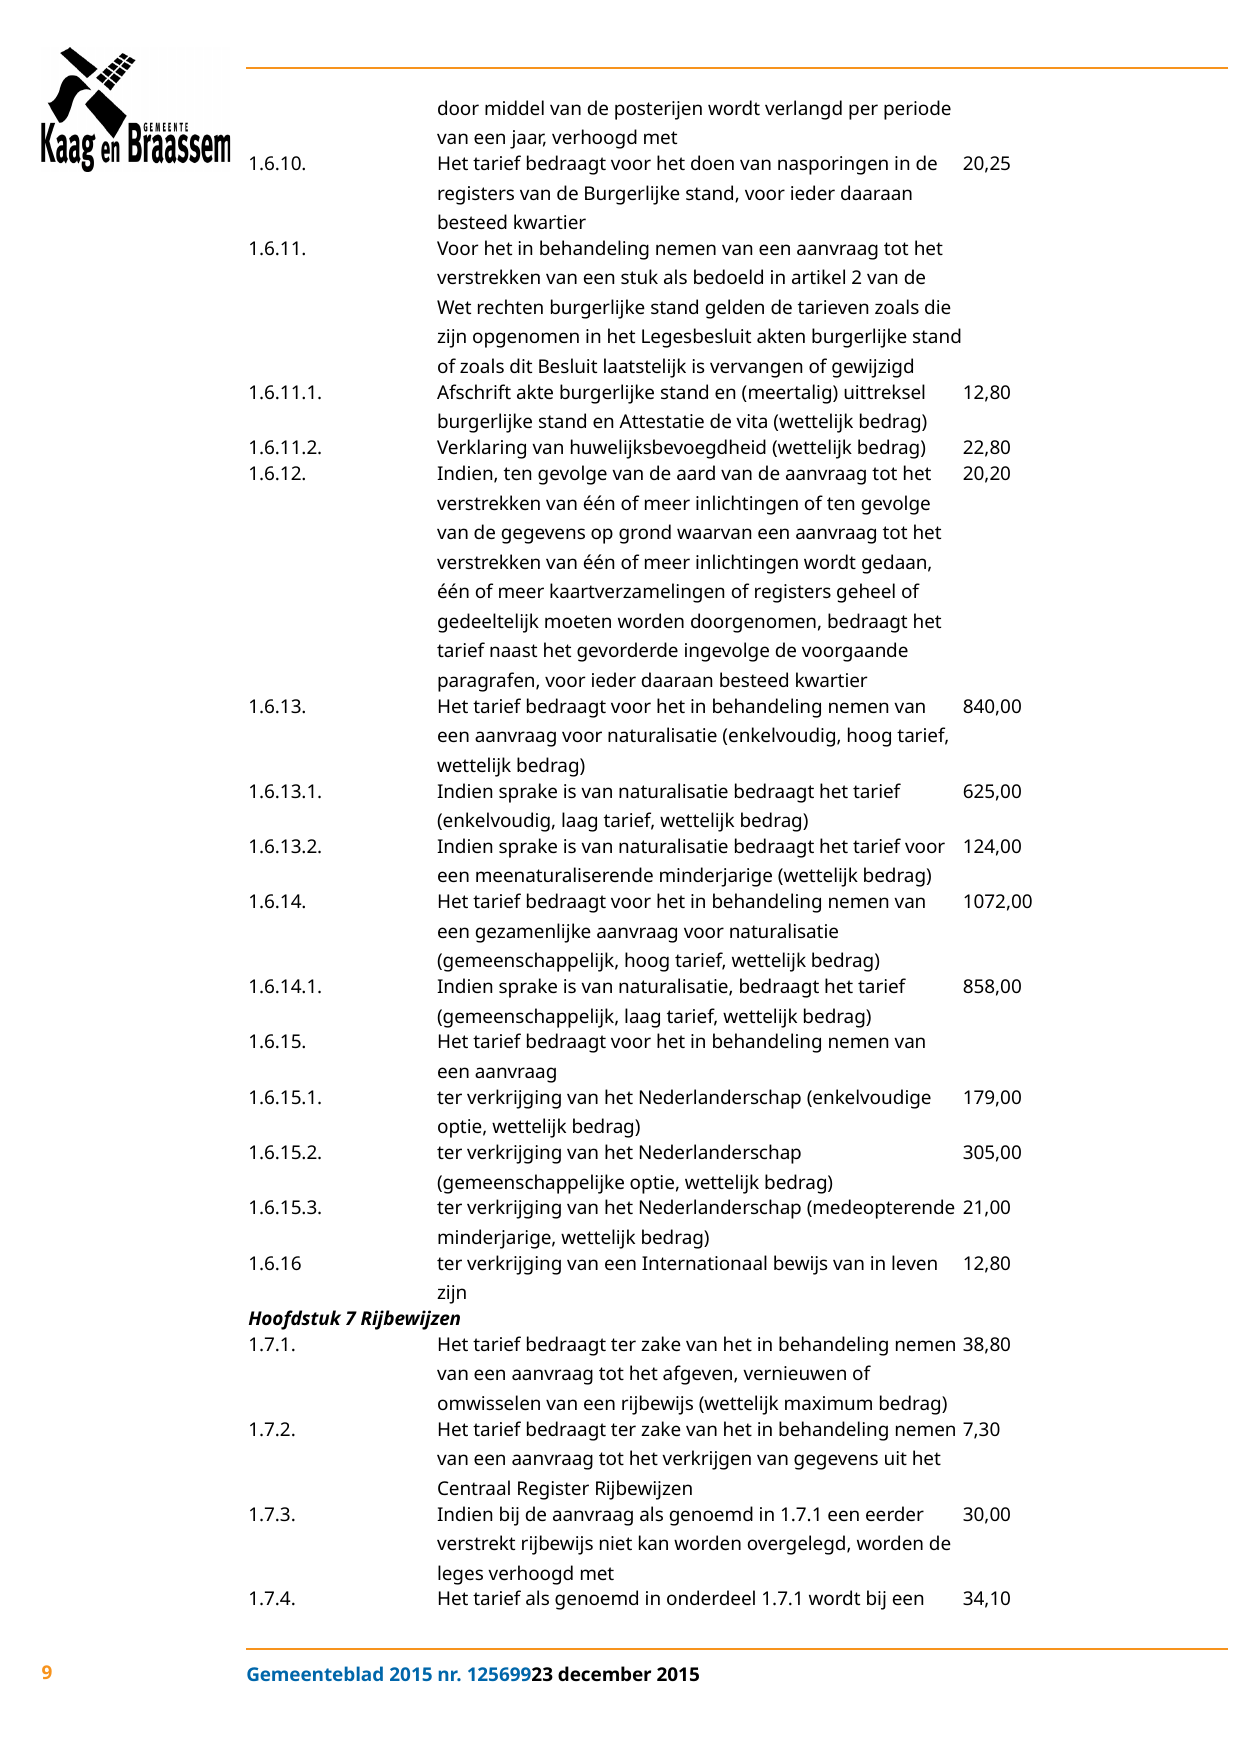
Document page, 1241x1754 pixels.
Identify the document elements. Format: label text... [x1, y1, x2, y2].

table_cell 22,80 [963, 434, 1152, 460]
table_cell [963, 95, 1152, 150]
table_cell 1.7.3. [248, 1501, 437, 1586]
table_cell Het tarief bedraagt voor het in behandeling nemen van een aanvraag voor naturalisatie (enkelvoudig, hoog tarief, wettelijk bedrag) [437, 693, 963, 778]
table_cell 179,00 [963, 1084, 1152, 1139]
table_cell 21,00 [963, 1195, 1152, 1250]
table_cell 1.6.15.1. [248, 1084, 437, 1139]
table_cell door middel van de posterijen wordt verlangd per periode van een jaar, verhoogd met [437, 95, 963, 150]
table_cell 858,00 [963, 973, 1152, 1029]
table_cell 1.6.15.2. [248, 1139, 437, 1194]
table_cell 1.6.11.1. [248, 379, 437, 434]
table_cell 34,10 [963, 1586, 1152, 1611]
table_cell 1.6.15. [248, 1029, 437, 1084]
table_cell 1072,00 [963, 889, 1152, 973]
table_cell Indien sprake is van naturalisatie bedraagt het tarief (enkelvoudig, laag tarief, wettelijk bedrag) [437, 778, 963, 833]
table_cell 38,80 [963, 1331, 1152, 1416]
table_cell 305,00 [963, 1139, 1152, 1194]
table_cell Indien sprake is van naturalisatie, bedraagt het tarief (gemeenschappelijk, laag tarief, wettelijk bedrag) [437, 973, 963, 1029]
table_cell Het tarief bedraagt ter zake van het in behandeling nemen van een aanvraag tot het verkrijgen van gegevens uit het Centraal Register Rijbewijzen [437, 1416, 963, 1501]
table_cell Het tarief bedraagt ter zake van het in behandeling nemen van een aanvraag tot het afgeven, vernieuwen of omwisselen van een rijbewijs (wettelijk maximum bedrag) [437, 1331, 963, 1416]
table_cell 1.7.4. [248, 1586, 437, 1611]
table_cell 1.7.1. [248, 1331, 437, 1416]
table_cell ter verkrijging van het Nederlanderschap (medeopterende minderjarige, wettelijk bedrag) [437, 1195, 963, 1250]
table_cell ter verkrijging van het Nederlanderschap (enkelvoudige optie, wettelijk bedrag) [437, 1084, 963, 1139]
table_cell 7,30 [963, 1416, 1152, 1501]
table_cell 20,25 [963, 150, 1152, 235]
table_cell 1.6.16 [248, 1250, 437, 1305]
table_cell Het tarief bedraagt voor het in behandeling nemen van een gezamenlijke aanvraag voor naturalisatie (gemeenschappelijk, hoog tarief, wettelijk bedrag) [437, 889, 963, 973]
table_cell 30,00 [963, 1501, 1152, 1586]
table_cell 1.6.13. [248, 693, 437, 778]
table_cell Indien bij de aanvraag als genoemd in 1.7.1 een eerder verstrekt rijbewijs niet kan worden overgelegd, worden de leges verhoogd met [437, 1501, 963, 1586]
table_cell Indien sprake is van naturalisatie bedraagt het tarief voor een meenaturaliserende minderjarige (wettelijk bedrag) [437, 833, 963, 888]
picture [41, 47, 231, 172]
table_cell Voor het in behandeling nemen van een aanvraag tot het verstrekken van een stuk als bedoeld in artikel 2 van de Wet rechten burgerlijke stand gelden de tarieven zoals die zijn opgenomen in het Legesbesluit akten burgerlijke stand of zoals dit Besluit laatstelijk is vervangen of gewijzigd [437, 235, 963, 379]
table_cell 12,80 [963, 379, 1152, 434]
table_cell [963, 235, 1152, 379]
table_cell 1.6.11. [248, 235, 437, 379]
table_cell 1.6.14.1. [248, 973, 437, 1029]
table_cell [248, 95, 437, 150]
table_cell Afschrift akte burgerlijke stand en (meertalig) uittreksel burgerlijke stand en Attestatie de vita (wettelijk bedrag) [437, 379, 963, 434]
table_cell Het tarief als genoemd in onderdeel 1.7.1 wordt bij een [437, 1586, 963, 1611]
table_cell 1.6.10. [248, 150, 437, 235]
table_cell 20,20 [963, 460, 1152, 693]
table_cell 1.6.15.3. [248, 1195, 437, 1250]
table_cell 1.6.14. [248, 889, 437, 973]
table_cell ter verkrijging van het Nederlanderschap (gemeenschappelijke optie, wettelijk bedrag) [437, 1139, 963, 1194]
table_cell 1.6.12. [248, 460, 437, 693]
table_cell Hoofdstuk 7 Rijbewijzen [248, 1305, 1152, 1331]
table_cell Indien, ten gevolge van de aard van de aanvraag tot het verstrekken van één of meer inlichtingen of ten gevolge van de gegevens op grond waarvan een aanvraag tot het verstrekken van één of meer inlichtingen wordt gedaan, één of meer kaartverzamelingen of registers geheel of gedeeltelijk moeten worden doorgenomen, bedraagt het tarief naast het gevorderde ingevolge de voorgaande paragrafen, voor ieder daaraan besteed kwartier [437, 460, 963, 693]
table_cell 124,00 [963, 833, 1152, 888]
table_cell ter verkrijging van een Internationaal bewijs van in leven zijn [437, 1250, 963, 1305]
table_cell 625,00 [963, 778, 1152, 833]
table_cell [963, 1029, 1152, 1084]
table_cell 1.6.13.2. [248, 833, 437, 888]
table_cell 840,00 [963, 693, 1152, 778]
table_cell Het tarief bedraagt voor het in behandeling nemen van een aanvraag [437, 1029, 963, 1084]
table_cell 1.7.2. [248, 1416, 437, 1501]
table_cell Het tarief bedraagt voor het doen van nasporingen in de registers van de Burgerlijke stand, voor ieder daaraan besteed kwartier [437, 150, 963, 235]
table_cell 1.6.11.2. [248, 434, 437, 460]
table_cell Verklaring van huwelijksbevoegdheid (wettelijk bedrag) [437, 434, 963, 460]
table_cell 12,80 [963, 1250, 1152, 1305]
table_cell 1.6.13.1. [248, 778, 437, 833]
